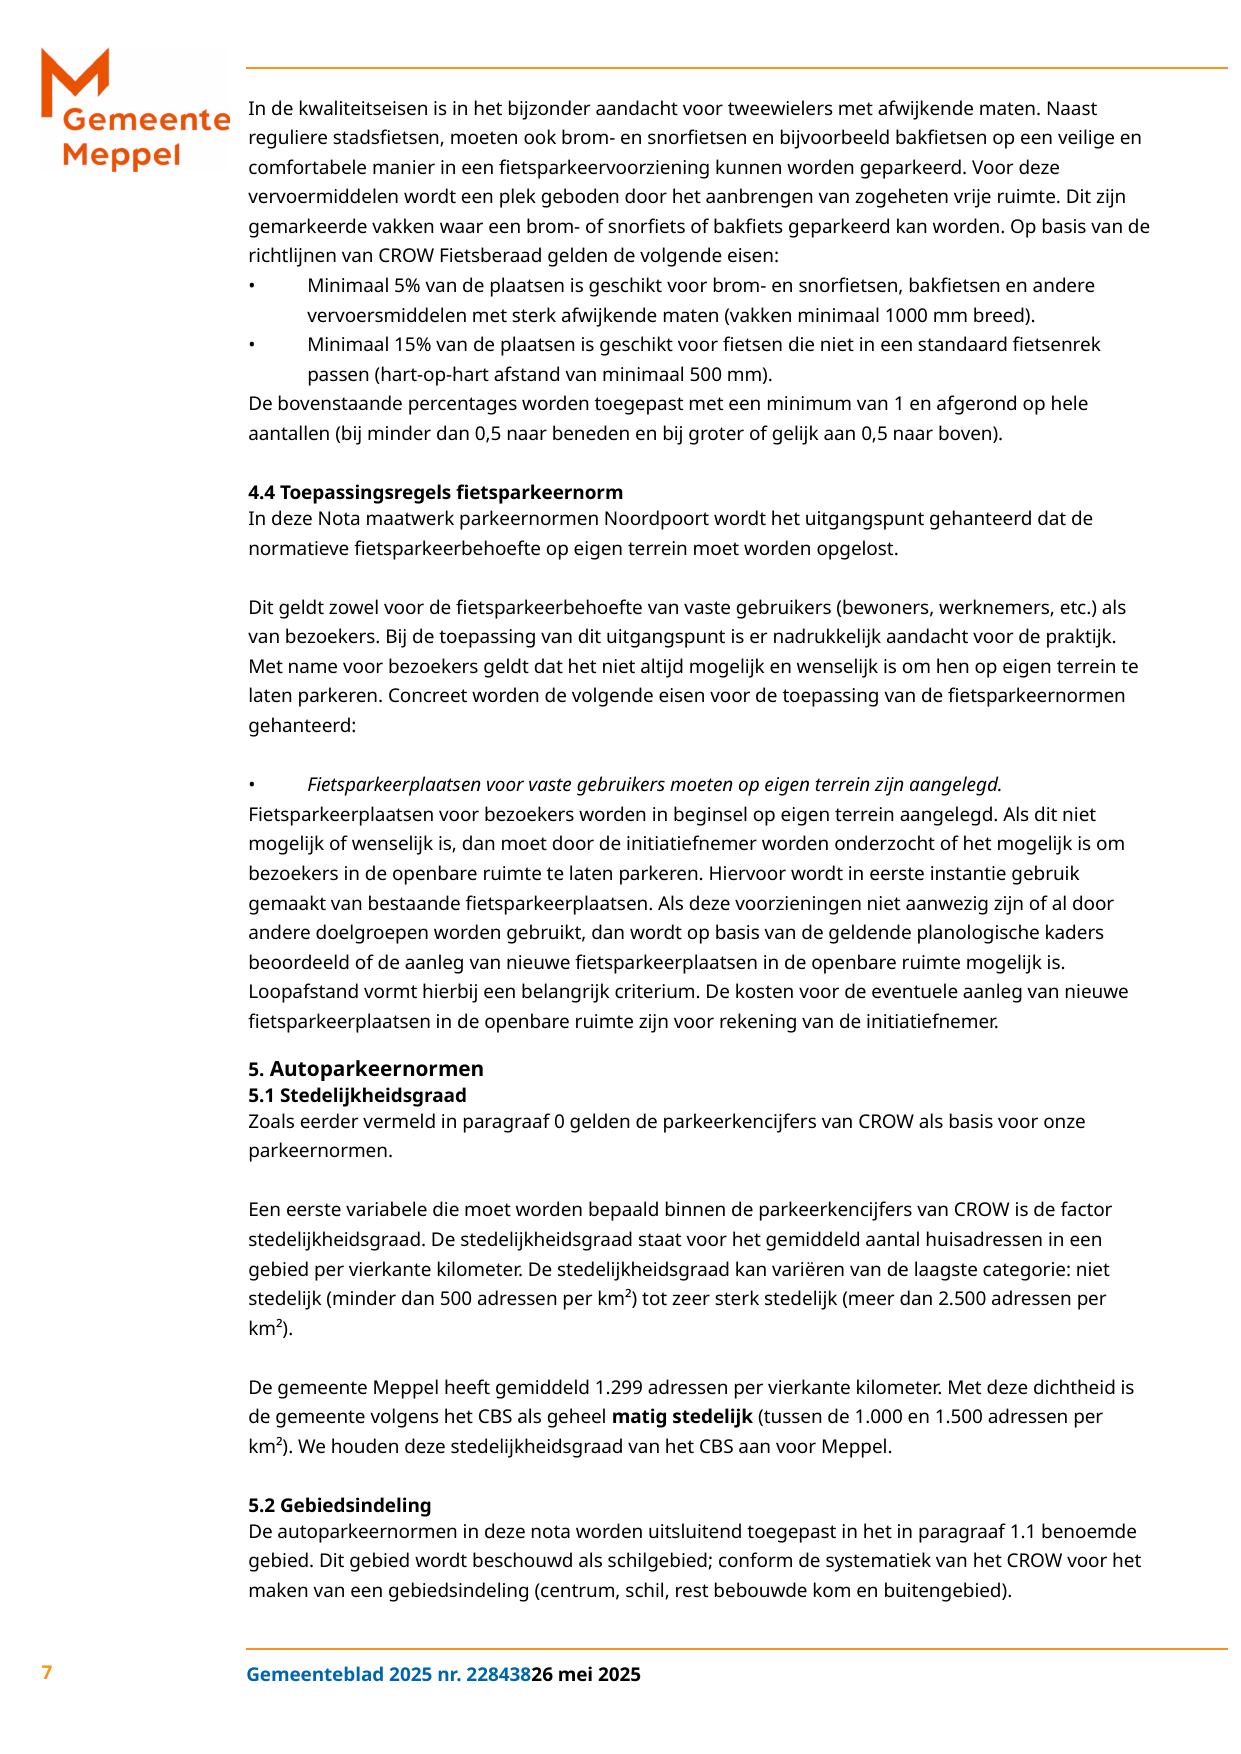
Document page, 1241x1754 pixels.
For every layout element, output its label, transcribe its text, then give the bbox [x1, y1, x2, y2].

list Minimaal 5% van de plaatsen is geschikt voor brom- en snorfietsen, bakfietsen en andere vervoersmiddelen met sterk afwijkende maten (vakken minimaal 1000 mm breed). [248, 272, 1152, 328]
text 4.4 Toepassingsregels fietsparkeernorm [248, 479, 1152, 505]
text 5. Autoparkeernormen [248, 1054, 1152, 1082]
text Een eerste variabele die moet worden bepaald binnen de parkeerkencijfers van CROW is de factor stedelijkheidsgraad. De stedelijkheidsgraad staat voor het gemiddeld aantal huisadressen in een gebied per vierkante kilometer. De stedelijkheidsgraad kan variëren van de laagste categorie: niet stedelijk (minder dan 500 adressen per km²) tot zeer sterk stedelijk (meer dan 2.500 adressen per km²). [248, 1197, 1152, 1341]
text Fietsparkeerplaatsen voor bezoekers worden in beginsel op eigen terrein aangelegd. Als dit niet mogelijk of wenselijk is, dan moet door de initiatiefnemer worden onderzocht of het mogelijk is om bezoekers in de openbare ruimte te laten parkeren. Hiervoor wordt in eerste instantie gebruik gemaakt van bestaande fietsparkeerplaatsen. Als deze voorzieningen niet aanwezig zijn of al door andere doelgroepen worden gebruikt, dan wordt op basis van de geldende planologische kaders beoordeeld of de aanleg van nieuwe fietsparkeerplaatsen in de openbare ruimte mogelijk is. Loopafstand vormt hierbij een belangrijk criterium. De kosten voor de eventuele aanleg van nieuwe fietsparkeerplaatsen in de openbare ruimte zijn voor rekening van de initiatiefnemer. [248, 801, 1152, 1034]
list Fietsparkeerplaatsen voor vaste gebruikers moeten op eigen terrein zijn aangelegd. [248, 771, 1152, 797]
text De bovenstaande percentages worden toegepast met een minimum van 1 en afgerond op hele aantallen (bij minder dan 0,5 naar beneden en bij groter of gelijk aan 0,5 naar boven). [248, 391, 1152, 446]
picture [41, 47, 231, 172]
text In deze Nota maatwerk parkeernormen Noordpoort wordt het uitgangspunt gehanteerd dat de normatieve fietsparkeerbehoefte op eigen terrein moet worden opgelost. [248, 505, 1152, 560]
list Minimaal 15% van de plaatsen is geschikt voor fietsen die niet in een standaard fietsenrek passen (hart-op-hart afstand van minimaal 500 mm). [248, 331, 1152, 387]
text De gemeente Meppel heeft gemiddeld 1.299 adressen per vierkante kilometer. Met deze dichtheid is de gemeente volgens het CBS als geheel matig stedelijk (tussen de 1.000 en 1.500 adressen per km²). We houden deze stedelijkheidsgraad van het CBS aan voor Meppel. [248, 1374, 1152, 1459]
text 5.1 Stedelijkheidsgraad [248, 1082, 1152, 1108]
text Dit geldt zowel voor de fietsparkeerbehoefte van vaste gebruikers (bewoners, werknemers, etc.) als van bezoekers. Bij de toepassing van dit uitgangspunt is er nadrukkelijk aandacht voor de praktijk. Met name voor bezoekers geldt dat het niet altijd mogelijk en wenselijk is om hen op eigen terrein te laten parkeren. Concreet worden de volgende eisen voor de toepassing van de fietsparkeernormen gehanteerd: [248, 594, 1152, 738]
text Zoals eerder vermeld in paragraaf 0 gelden de parkeerkencijfers van CROW als basis voor onze parkeernormen. [248, 1108, 1152, 1163]
text In de kwaliteitseisen is in het bijzonder aandacht voor tweewielers met afwijkende maten. Naast reguliere stadsfietsen, moeten ook brom- en snorfietsen en bijvoorbeeld bakfietsen op een veilige en comfortabele manier in een fietsparkeervoorziening kunnen worden geparkeerd. Voor deze vervoermiddelen wordt een plek geboden door het aanbrengen van zogeheten vrije ruimte. Dit zijn gemarkeerde vakken waar een brom- of snorfiets of bakfiets geparkeerd kan worden. Op basis van de richtlijnen van CROW Fietsberaad gelden de volgende eisen: [248, 95, 1152, 268]
text De autoparkeernormen in deze nota worden uitsluitend toegepast in het in paragraaf 1.1 benoemde gebied. Dit gebied wordt beschouwd als schilgebied; conform de systematiek van het CROW voor het maken van een gebiedsindeling (centrum, schil, rest bebouwde kom en buitengebied). [248, 1518, 1152, 1603]
text 5.2 Gebiedsindeling [248, 1492, 1152, 1518]
